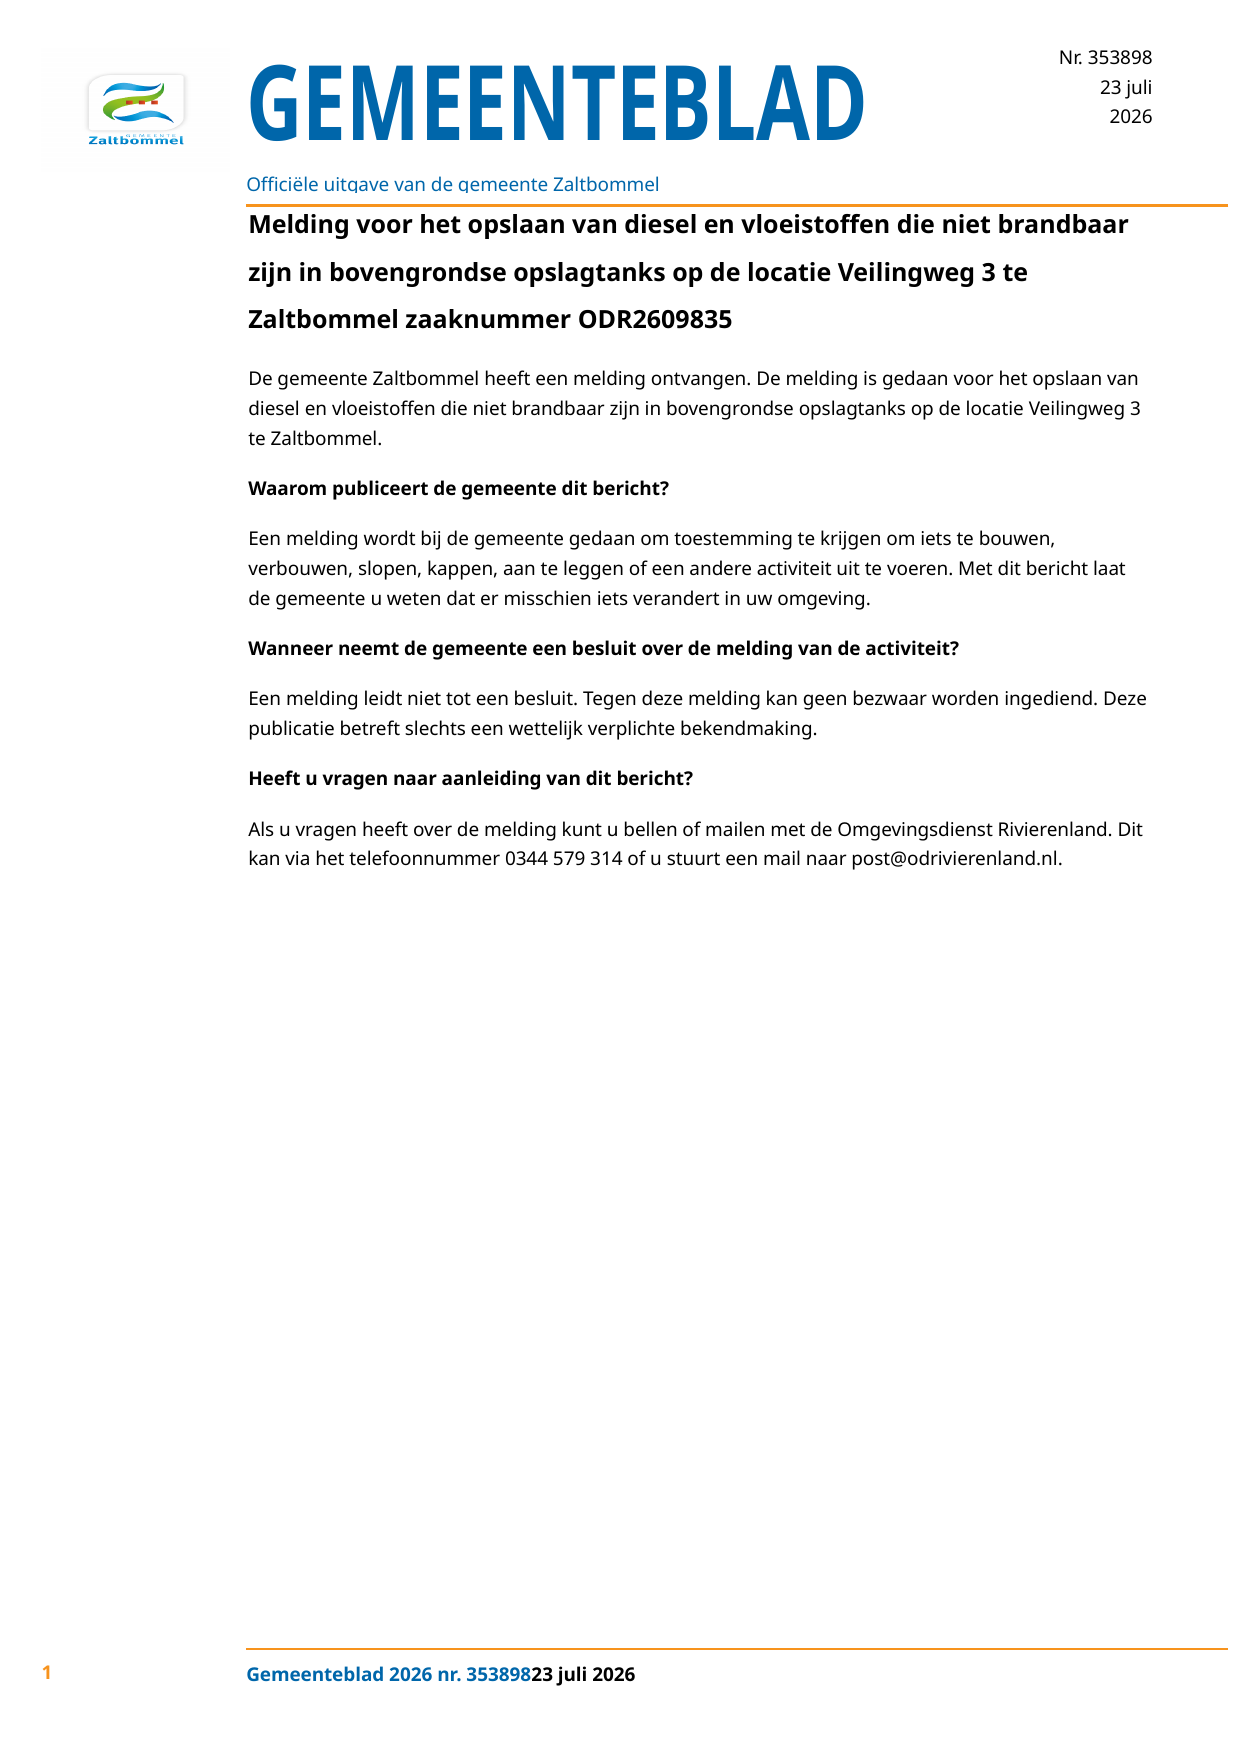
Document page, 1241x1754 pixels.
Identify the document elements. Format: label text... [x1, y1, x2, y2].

text Wanneer neemt de gemeente een besluit over de melding van de activiteit? [248, 635, 1152, 661]
picture [41, 47, 231, 172]
text Een melding wordt bij de gemeente gedaan om toestemming te krijgen om iets te bouwen, verbouwen, slopen, kappen, aan te leggen of een andere activiteit uit te voeren. Met dit bericht laat de gemeente u weten dat er misschien iets verandert in uw omgeving. [248, 526, 1152, 610]
text Waarom publiceert de gemeente dit bericht? [248, 475, 1152, 501]
text Melding voor het opslaan van diesel en vloeistoffen die niet brandbaar zijn in bovengrondse opslagtanks op de locatie Veilingweg 3 te Zaltbommel zaaknummer ODR2609835 [248, 207, 1152, 336]
text Een melding leidt niet tot een besluit. Tegen deze melding kan geen bezwaar worden ingediend. Deze publicatie betreft slechts een wettelijk verplichte bekendmaking. [248, 686, 1152, 741]
text Heeft u vragen naar aanleiding van dit bericht? [248, 766, 1152, 791]
text Als u vragen heeft over de melding kunt u bellen of mailen met de Omgevingsdienst Rivierenland. Dit kan via het telefoonnummer 0344 579 314 of u stuurt een mail naar post@odrivierenland.nl. [248, 816, 1152, 871]
text De gemeente Zaltbommel heeft een melding ontvangen. De melding is gedaan voor het opslaan van diesel en vloeistoffen die niet brandbaar zijn in bovengrondse opslagtanks op de locatie Veilingweg 3 te Zaltbommel. [248, 366, 1152, 450]
